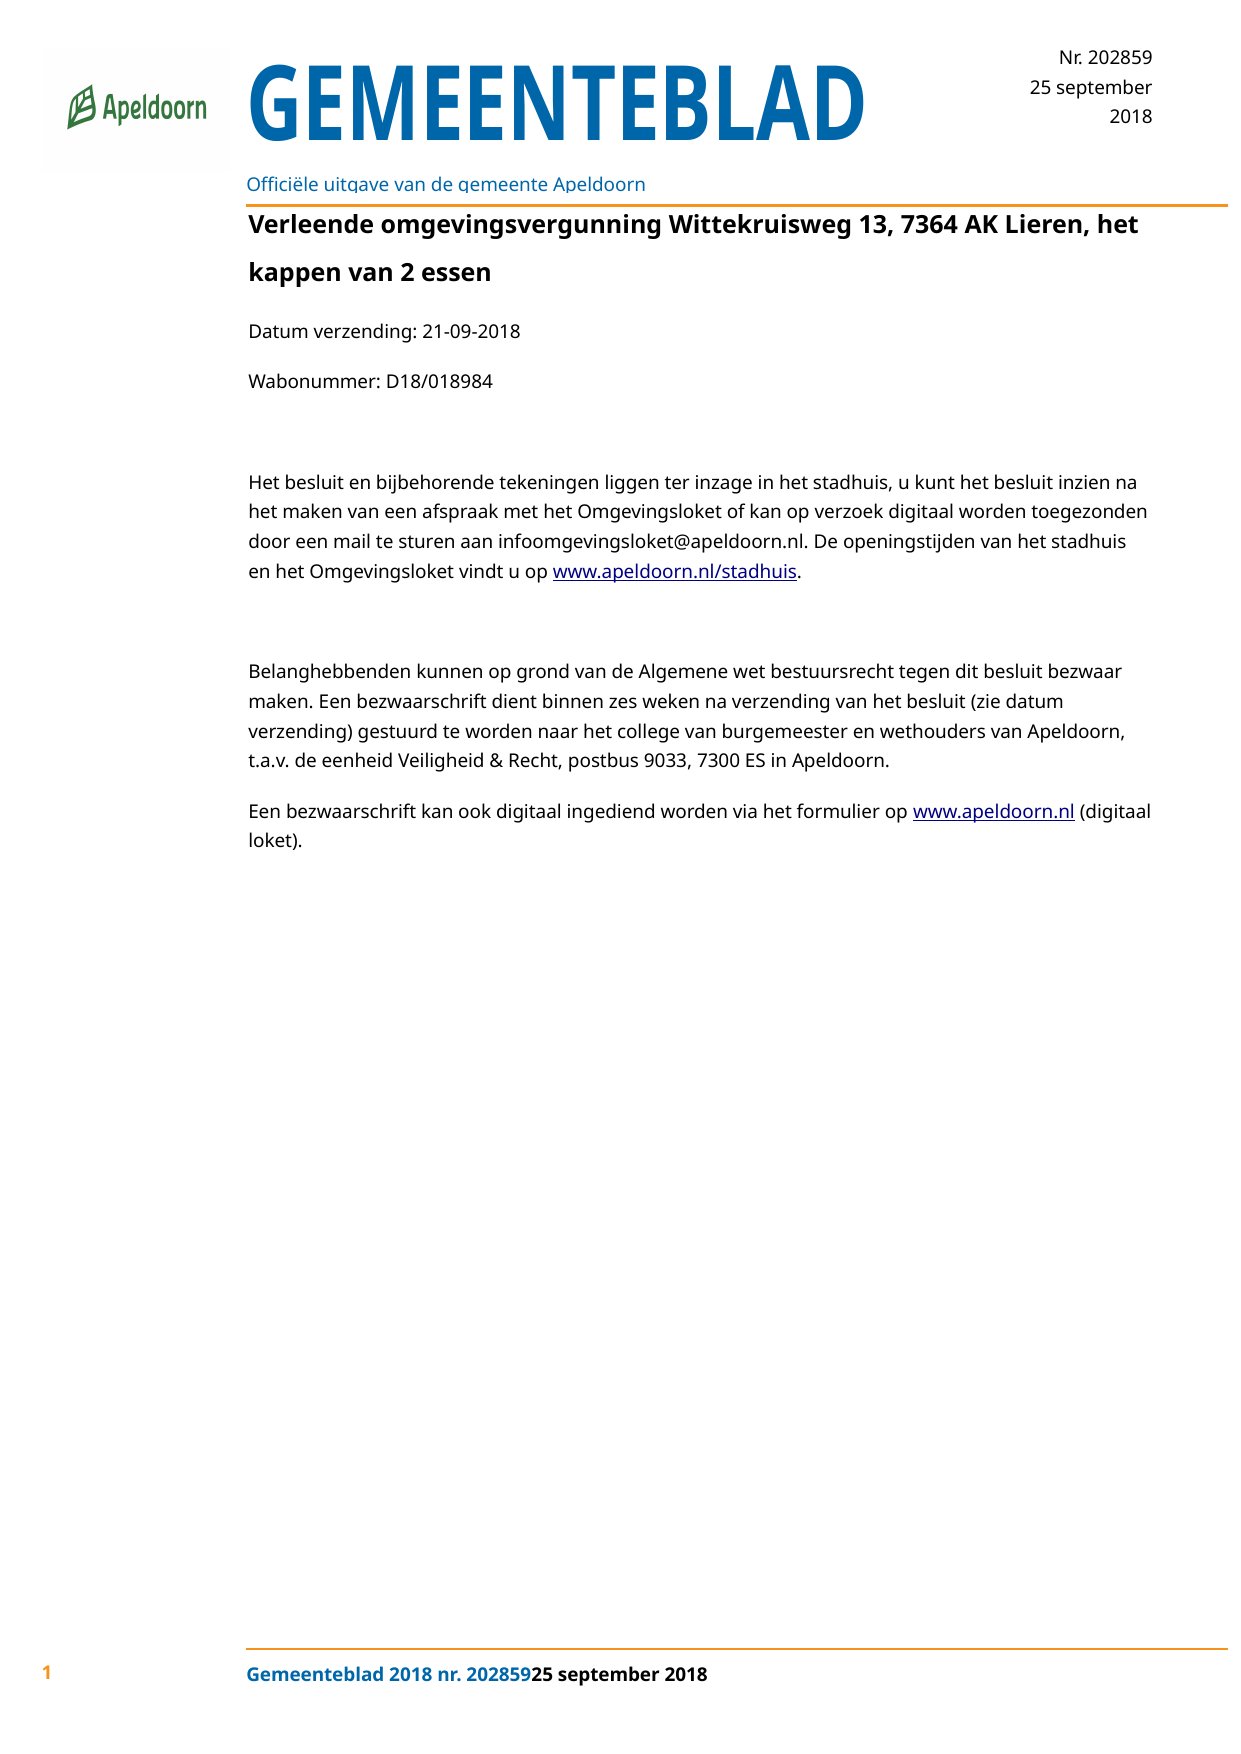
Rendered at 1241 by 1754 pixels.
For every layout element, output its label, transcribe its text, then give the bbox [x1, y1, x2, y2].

picture [41, 47, 231, 172]
text Verleende omgevingsvergunning Wittekruisweg 13, 7364 AK Lieren, het kappen van 2 essen [248, 207, 1152, 288]
text Belanghebbenden kunnen op grond van de Algemene wet bestuursrecht tegen dit besluit bezwaar maken. Een bezwaarschrift dient binnen zes weken na verzending van het besluit (zie datum verzending) gestuurd te worden naar het college van burgemeester en wethouders van Apeldoorn, t.a.v. de eenheid Veiligheid & Recht, postbus 9033, 7300 ES in Apeldoorn. [248, 659, 1152, 773]
text Wabonummer: D18/018984 [248, 368, 1152, 394]
text Datum verzending: 21-09-2018 [248, 318, 1152, 344]
text Het besluit en bijbehorende tekeningen liggen ter inzage in het stadhuis, u kunt het besluit inzien na het maken van een afspraak met het Omgevingsloket of kan op verzoek digitaal worden toegezonden door een mail te sturen aan infoomgevingsloket@apeldoorn.nl. De openingstijden van het stadhuis en het Omgevingsloket vindt u op www.apeldoorn.nl/stadhuis. [248, 469, 1152, 584]
text Een bezwaarschrift kan ook digitaal ingediend worden via het formulier op www.apeldoorn.nl (digitaal loket). [248, 798, 1152, 853]
